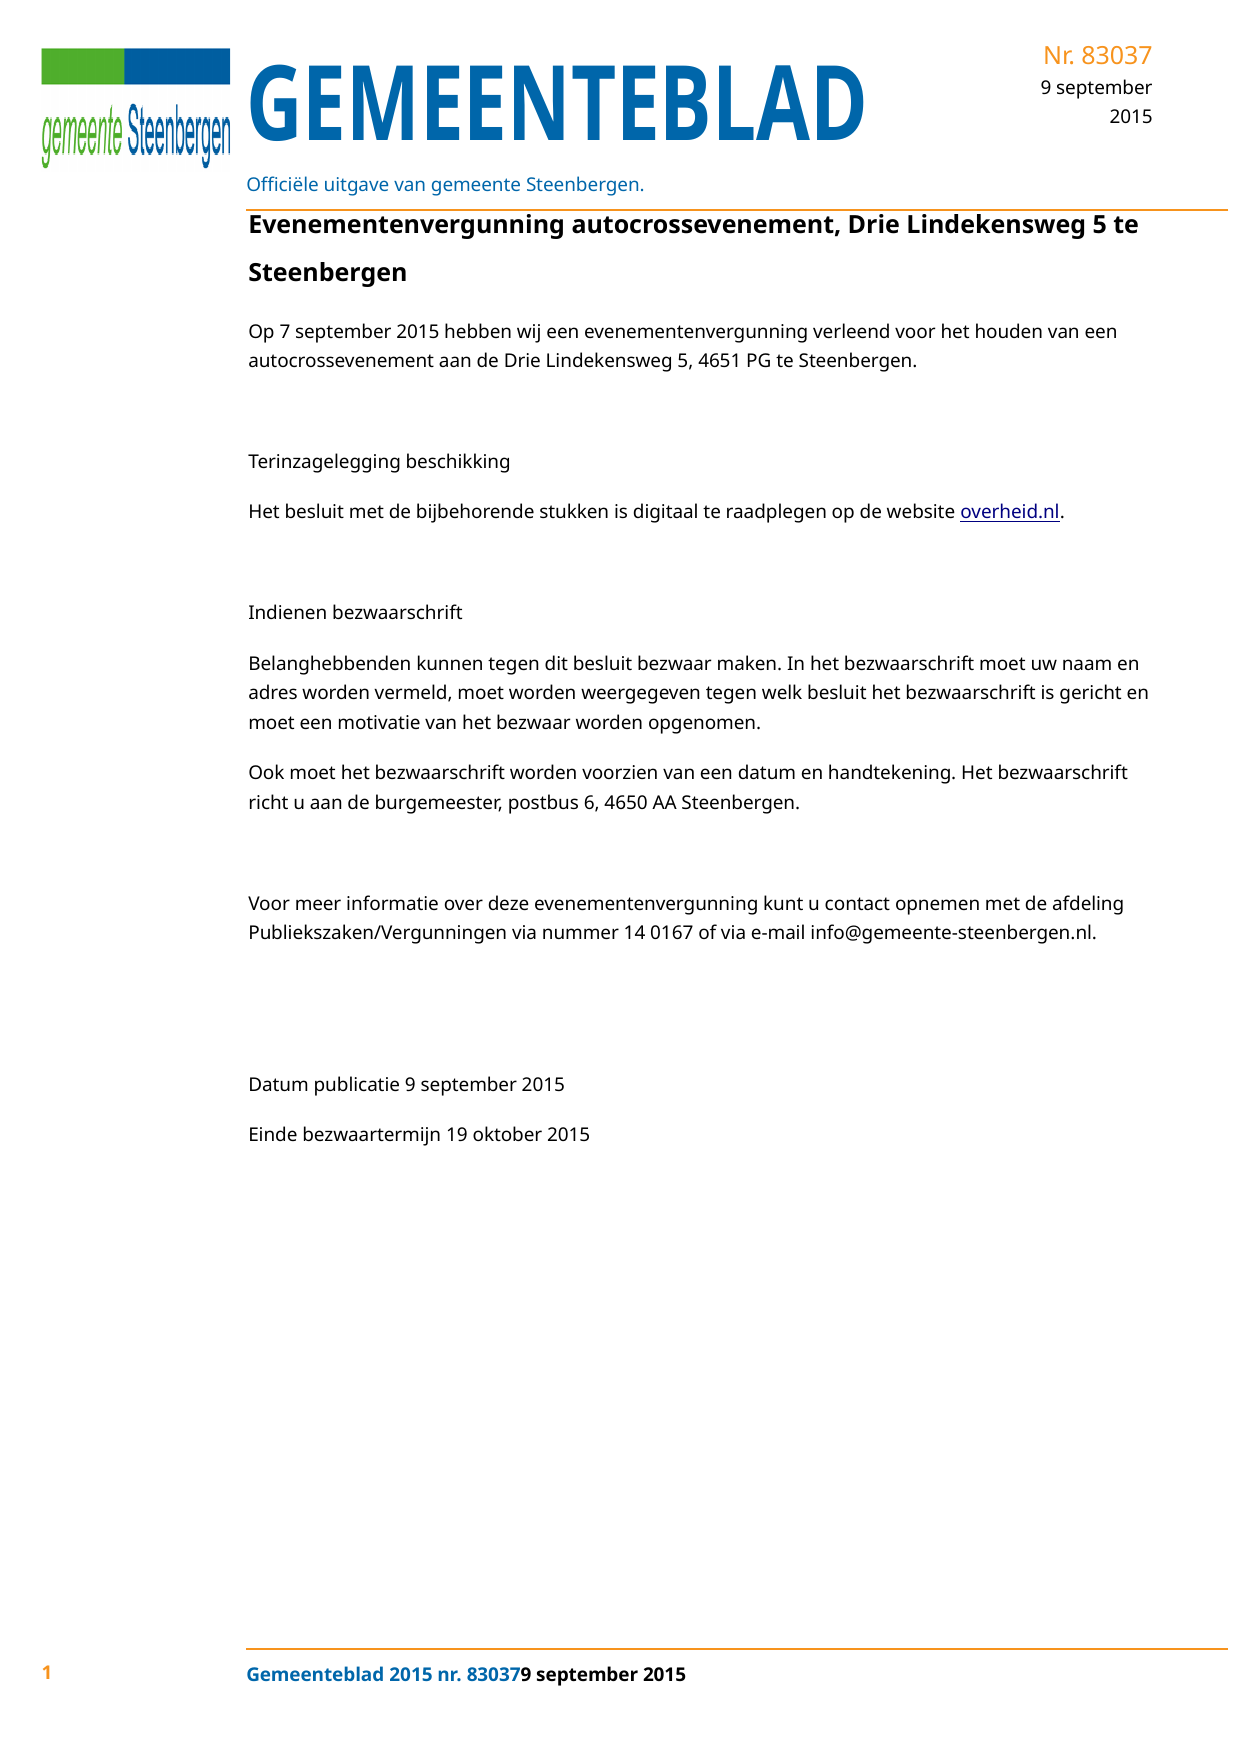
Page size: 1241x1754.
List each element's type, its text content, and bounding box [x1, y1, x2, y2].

text Het besluit met de bijbehorende stukken is digitaal te raadplegen op de website overheid.nl. [248, 499, 1152, 524]
text Indienen bezwaarschrift [248, 599, 1152, 625]
text Ook moet het bezwaarschrift worden voorzien van een datum en handtekening. Het bezwaarschrift richt u aan de burgemeester, postbus 6, 4650 AA Steenbergen. [248, 759, 1152, 815]
text Einde bezwaartermijn 19 oktober 2015 [248, 1121, 1152, 1147]
text Belanghebbenden kunnen tegen dit besluit bezwaar maken. In het bezwaarschrift moet uw naam en adres worden vermeld, moet worden weergegeven tegen welk besluit het bezwaarschrift is gericht en moet een motivatie van het bezwaar worden opgenomen. [248, 650, 1152, 735]
text Terinzagelegging beschikking [248, 448, 1152, 474]
picture [41, 47, 231, 172]
text Evenementenvergunning autocrossevenement, Drie Lindekensweg 5 te Steenbergen [248, 211, 1152, 288]
text Datum publicatie 9 september 2015 [248, 1071, 1152, 1097]
text Op 7 september 2015 hebben wij een evenementenvergunning verleend voor het houden van een autocrossevenement aan de Drie Lindekensweg 5, 4651 PG te Steenbergen. [248, 318, 1152, 373]
text Voor meer informatie over deze evenementenvergunning kunt u contact opnemen met de afdeling Publiekszaken/Vergunningen via nummer 14 0167 of via e-mail info@gemeente-steenbergen.nl. [248, 890, 1152, 945]
text ­ [248, 1020, 1152, 1046]
